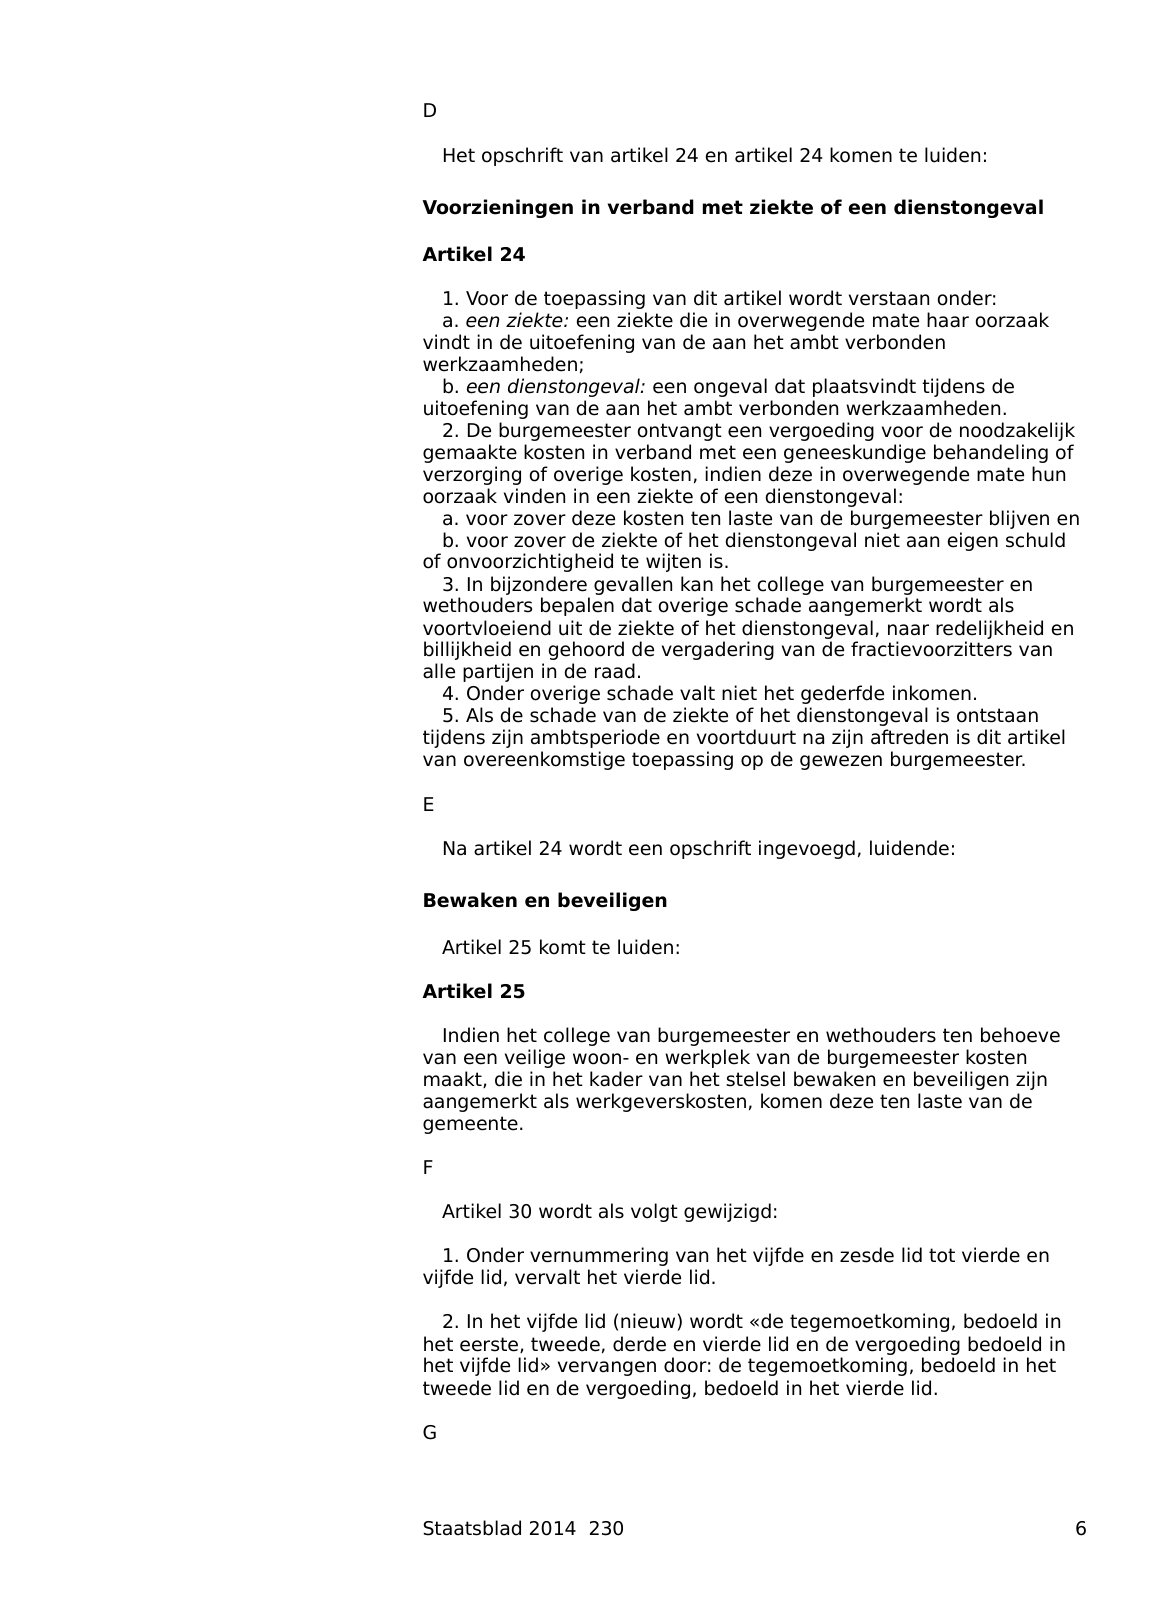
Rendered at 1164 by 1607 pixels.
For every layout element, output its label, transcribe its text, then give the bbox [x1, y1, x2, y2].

subtitle Bewaken en beveiligen [422, 889, 1087, 912]
text Artikel 25 komt te luiden: [422, 937, 1087, 958]
text Artikel 30 wordt als volgt gewijzigd: [422, 1201, 1087, 1223]
text F [422, 1157, 1087, 1179]
text D [422, 100, 1087, 122]
text b. voor zover de ziekte of het dienstongeval niet aan eigen schuld of onvoorzichtigheid te wijten is. [422, 529, 1087, 573]
subtitle Voorzieningen in verband met ziekte of een dienstongeval [422, 197, 1087, 218]
text a. voor zover deze kosten ten laste van de burgemeester blijven en [422, 507, 1087, 529]
text 1. Voor de toepassing van dit artikel wordt verstaan onder: [422, 288, 1087, 310]
text Na artikel 24 wordt een opschrift ingevoegd, luidende: [422, 838, 1087, 859]
text Het opschrift van artikel 24 en artikel 24 komen te luiden: [422, 144, 1087, 167]
subtitle Artikel 25 [422, 981, 1087, 1003]
text 1. Onder vernummering van het vijfde en zesde lid tot vierde en vijfde lid, vervalt het vierde lid. [422, 1245, 1087, 1289]
text b. een dienstongeval: een ongeval dat plaatsvindt tijdens de uitoefening van de aan het ambt verbonden werkzaamheden. [422, 376, 1087, 419]
text 2. De burgemeester ontvangt een vergoeding voor de noodzakelijk gemaakte kosten in verband met een geneeskundige behandeling of verzorging of overige kosten, indien deze in overwegende mate hun oorzaak vinden in een ziekte of een dienstongeval: [422, 419, 1087, 507]
text 2. In het vijfde lid (nieuw) wordt «de tegemoetkoming, bedoeld in het eerste, tweede, derde en vierde lid en de vergoeding bedoeld in het vijfde lid» vervangen door: de tegemoetkoming, bedoeld in het tweede lid en de vergoeding, bedoeld in het vierde lid. [422, 1311, 1087, 1399]
text 3. In bijzondere gevallen kan het college van burgemeester en wethouders bepalen dat overige schade aangemerkt wordt als voortvloeiend uit de ziekte of het dienstongeval, naar redelijkheid en billijkheid en gehoord de vergadering van de fractievoorzitters van alle partijen in de raad. [422, 573, 1087, 683]
text a. een ziekte: een ziekte die in overwegende mate haar oorzaak vindt in de uitoefening van de aan het ambt verbonden werkzaamheden; [422, 310, 1087, 376]
text Indien het college van burgemeester en wethouders ten behoeve van een veilige woon- en werkplek van de burgemeester kosten maakt, die in het kader van het stelsel bewaken en beveiligen zijn aangemerkt als werkgeverskosten, komen deze ten laste van de gemeente. [422, 1025, 1087, 1135]
text 5. Als de schade van de ziekte of het dienstongeval is ontstaan tijdens zijn ambtsperiode en voortduurt na zijn aftreden is dit artikel van overeenkomstige toepassing op de gewezen burgemeester. [422, 705, 1087, 771]
text 4. Onder overige schade valt niet het gederfde inkomen. [422, 683, 1087, 705]
text E [422, 793, 1087, 815]
text G [422, 1422, 1087, 1443]
subtitle Artikel 24 [422, 243, 1087, 266]
